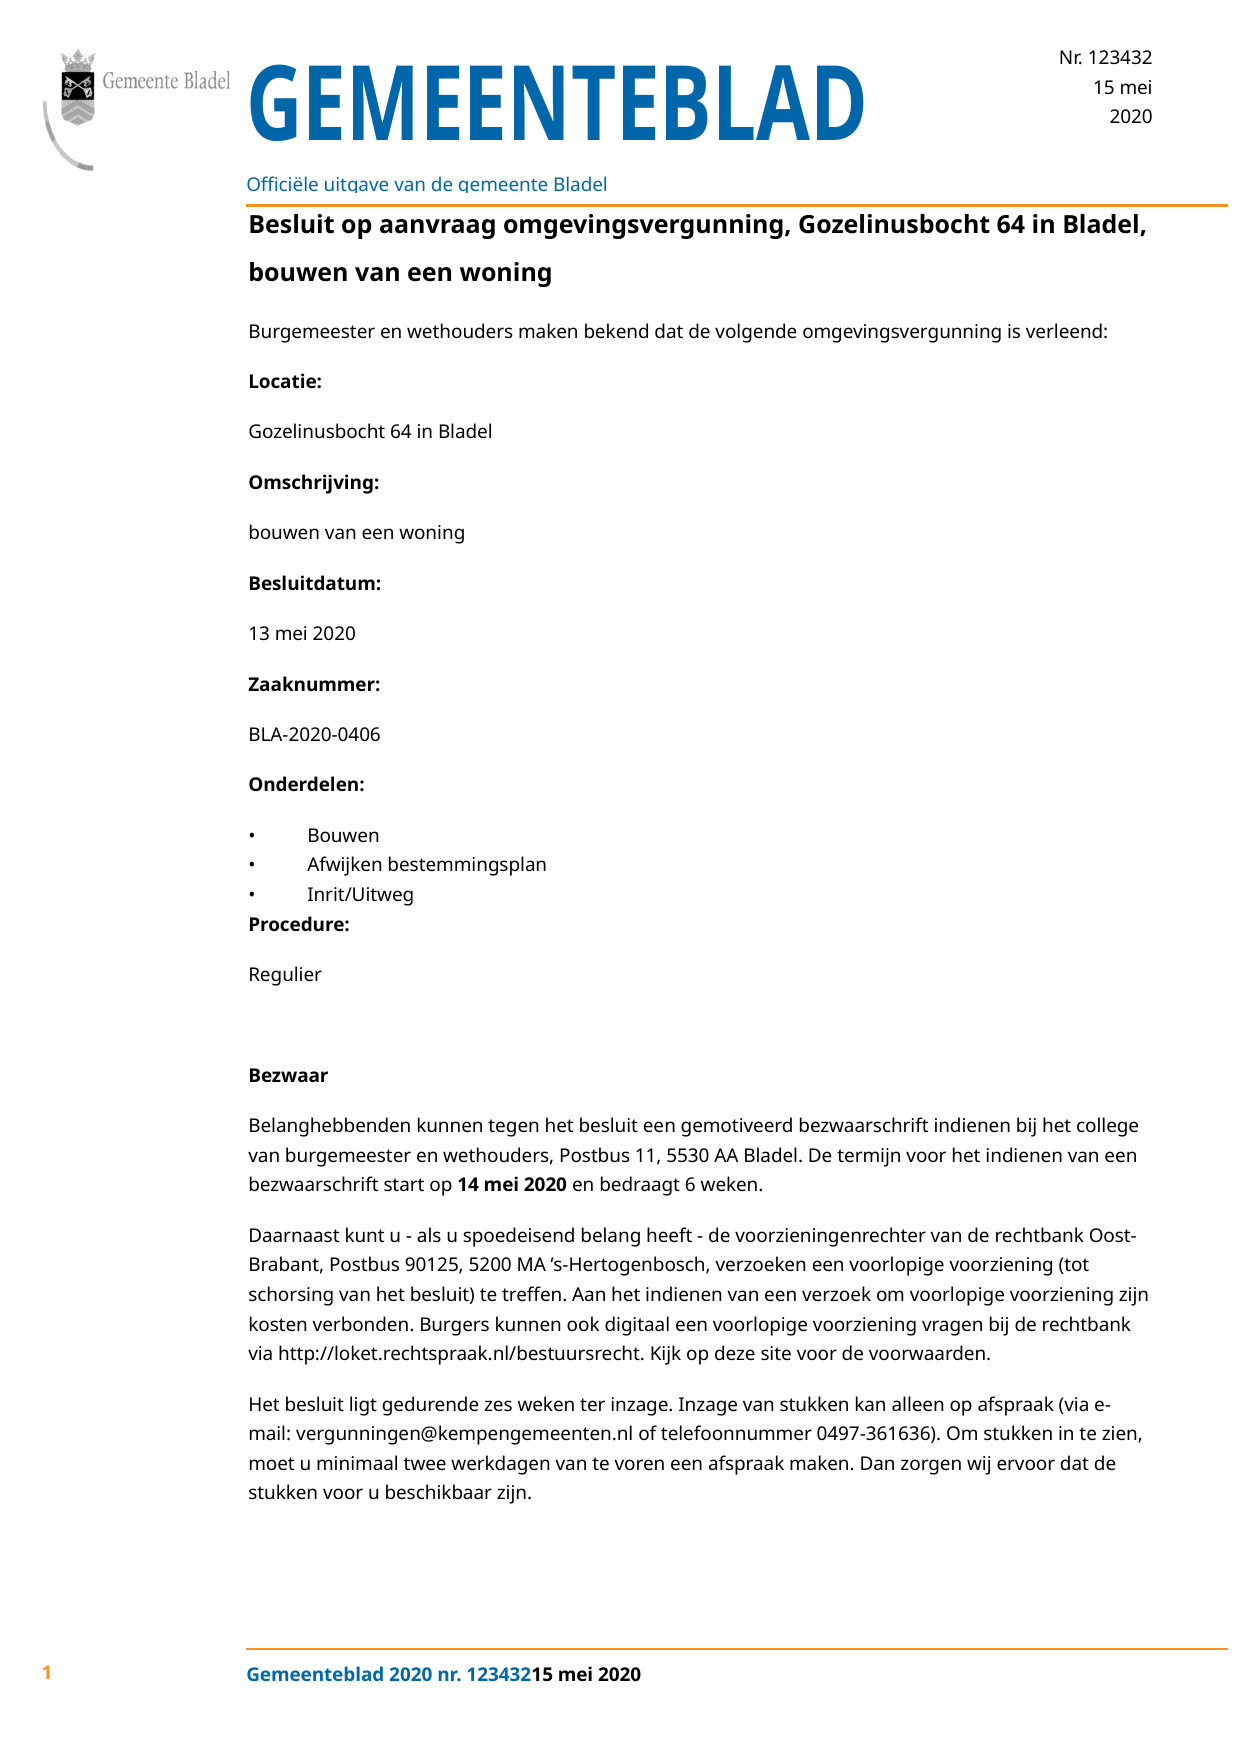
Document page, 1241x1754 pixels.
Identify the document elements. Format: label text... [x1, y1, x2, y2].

text Belanghebbenden kunnen tegen het besluit een gemotiveerd bezwaarschrift indienen bij het college van burgemeester en wethouders, Postbus 11, 5530 AA Bladel. De termijn voor het indienen van een bezwaarschrift start op 14 mei 2020 en bedraagt 6 weken. [248, 1112, 1152, 1197]
text Bezwaar [248, 1062, 1152, 1088]
text Locatie: [248, 368, 1152, 394]
text BLA-2020-0406 [248, 721, 1152, 747]
text Besluitdatum: [248, 570, 1152, 596]
text Daarnaast kunt u - als u spoedeisend belang heeft - de voorzieningenrechter van de rechtbank Oost-Brabant, Postbus 90125, 5200 MA ’s-Hertogenbosch, verzoeken een voorlopige voorziening (tot schorsing van het besluit) te treffen. Aan het indienen van een verzoek om voorlopige voorziening zijn kosten verbonden. Burgers kunnen ook digitaal een voorlopige voorziening vragen bij de rechtbank via http://loket.rechtspraak.nl/bestuursrecht. Kijk op deze site voor de voorwaarden. [248, 1222, 1152, 1366]
text Burgemeester en wethouders maken bekend dat de volgende omgevingsvergunning is verleend: [248, 318, 1152, 344]
list Afwijken bestemmingsplan [248, 852, 1152, 877]
text Het besluit ligt gedurende zes weken ter inzage. Inzage van stukken kan alleen op afspraak (via e-mail: vergunningen@kempengemeenten.nl of telefoonnummer 0497-361636). Om stukken in te zien, moet u minimaal twee werkdagen van te voren een afspraak maken. Dan zorgen wij ervoor dat de stukken voor u beschikbaar zijn. [248, 1391, 1152, 1505]
text bouwen van een woning [248, 519, 1152, 545]
list Bouwen [248, 822, 1152, 848]
text Onderdelen: [248, 772, 1152, 797]
list Inrit/Uitweg [248, 881, 1152, 907]
text Zaaknummer: [248, 671, 1152, 697]
text Regulier [248, 961, 1152, 987]
text Gozelinusbocht 64 in Bladel [248, 419, 1152, 444]
text Omschrijving: [248, 469, 1152, 495]
text 13 mei 2020 [248, 620, 1152, 646]
picture [41, 47, 231, 172]
text Procedure: [248, 911, 1152, 937]
text Besluit op aanvraag omgevingsvergunning, Gozelinusbocht 64 in Bladel, bouwen van een woning [248, 207, 1152, 288]
